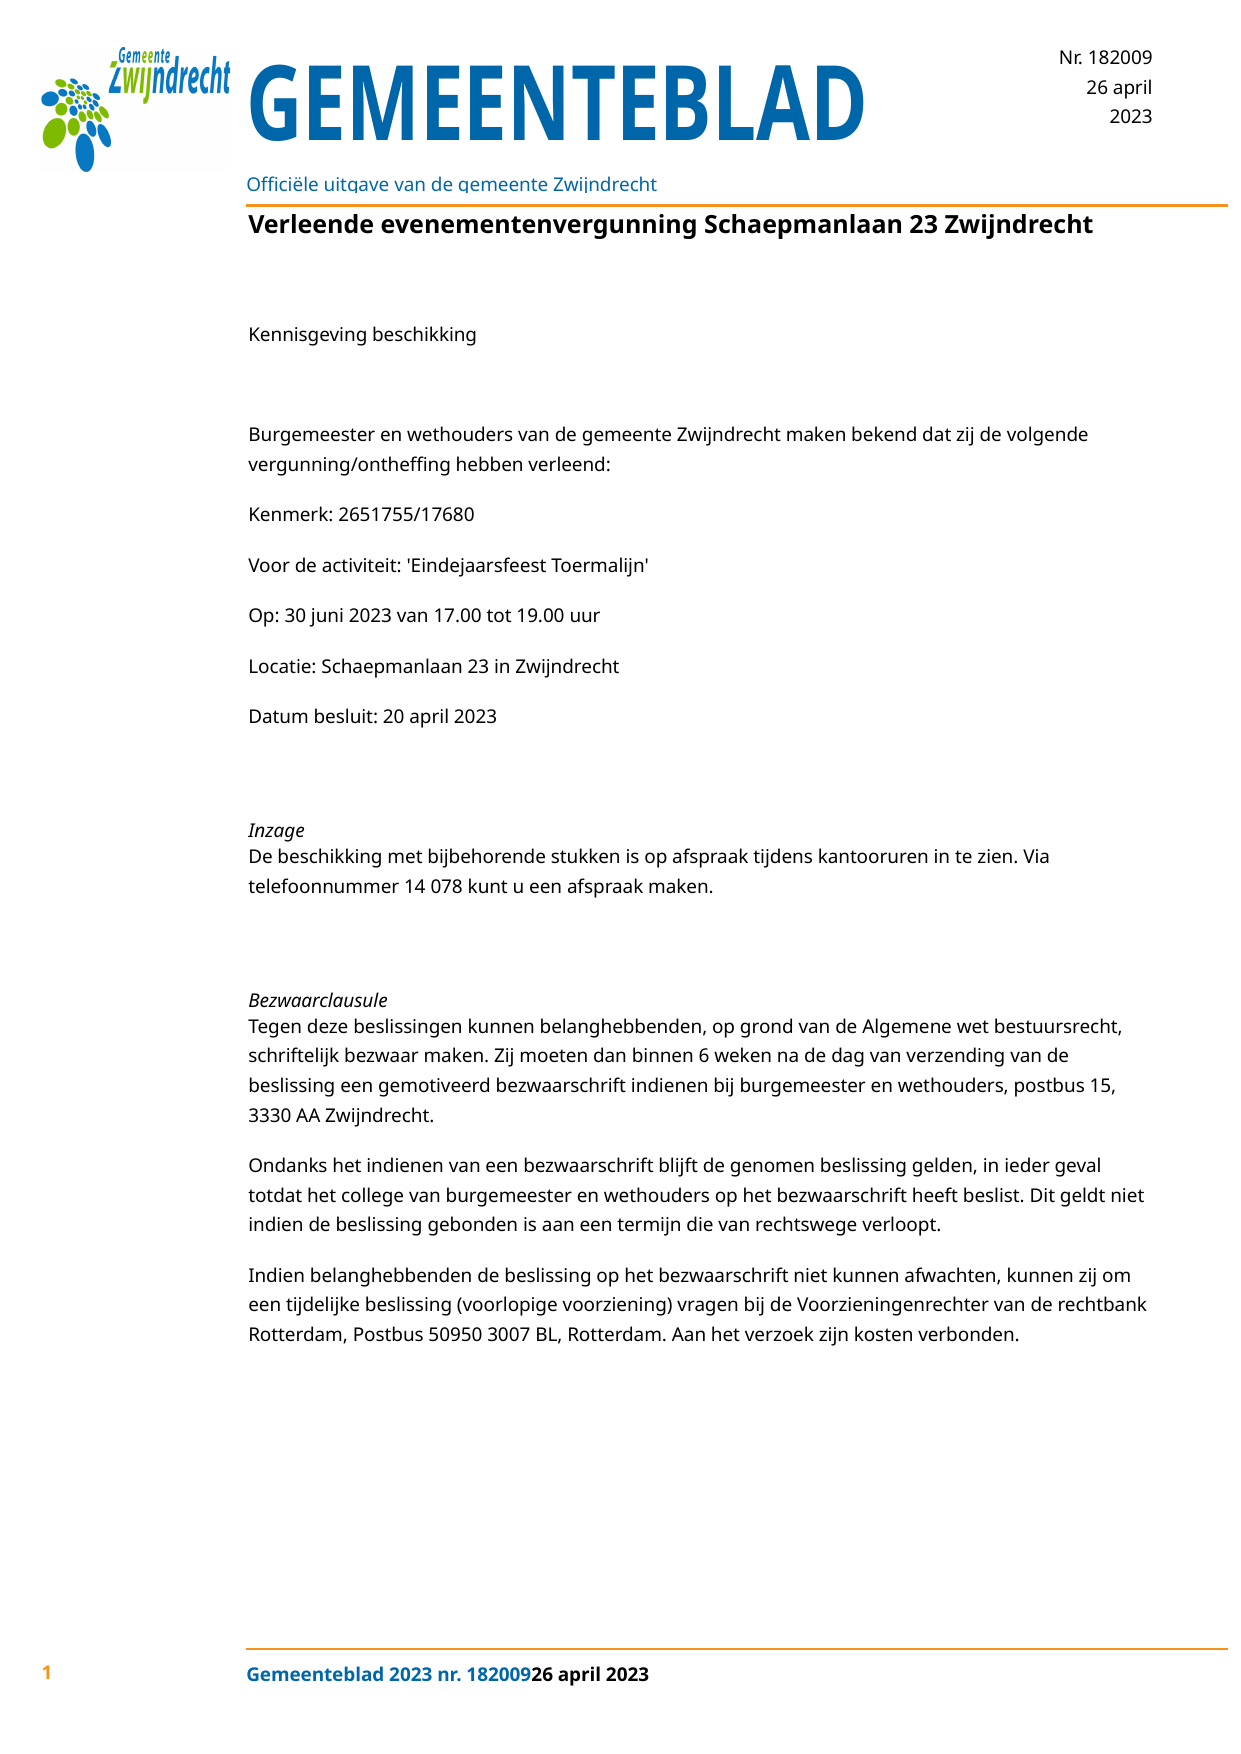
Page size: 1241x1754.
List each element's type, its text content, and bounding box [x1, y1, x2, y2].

text Op: 30 juni 2023 van 17.00 tot 19.00 uur [248, 602, 1152, 628]
text Bezwaarclausule [248, 987, 1152, 1013]
text Locatie: Schaepmanlaan 23 in Zwijndrecht [248, 653, 1152, 678]
text Voor de activiteit: 'Eindejaarsfeest Toermalijn' [248, 552, 1152, 578]
text Indien belanghebbenden de beslissing op het bezwaarschrift niet kunnen afwachten, kunnen zij om een tijdelijke beslissing (voorlopige voorziening) vragen bij de Voorzieningenrechter van de rechtbank Rotterdam, Postbus 50950 3007 BL, Rotterdam. Aan het verzoek zijn kosten verbonden. [248, 1262, 1152, 1347]
picture [41, 47, 231, 172]
text Verleende evenementenvergunning Schaepmanlaan 23 Zwijndrecht [248, 207, 1152, 241]
text Kenmerk: 2651755/17680 [248, 502, 1152, 527]
text Ondanks het indienen van een bezwaarschrift blijft de genomen beslissing gelden, in ieder geval totdat het college van burgemeester en wethouders op het bezwaarschrift heeft beslist. Dit geldt niet indien de beslissing gebonden is aan een termijn die van rechtswege verloopt. [248, 1152, 1152, 1237]
text De beschikking met bijbehorende stukken is op afspraak tijdens kantooruren in te zien. Via telefoonnummer 14 078 kunt u een afspraak maken. [248, 843, 1152, 899]
text Datum besluit: 20 april 2023 [248, 703, 1152, 729]
text Burgemeester en wethouders van de gemeente Zwijndrecht maken bekend dat zij de volgende vergunning/ontheffing hebben verleend: [248, 422, 1152, 477]
text Kennisgeving beschikking [248, 321, 1152, 346]
text Tegen deze beslissingen kunnen belanghebbenden, op grond van de Algemene wet bestuursrecht, schriftelijk bezwaar maken. Zij moeten dan binnen 6 weken na de dag van verzending van de beslissing een gemotiveerd bezwaarschrift indienen bij burgemeester en wethouders, postbus 15, 3330 AA Zwijndrecht. [248, 1013, 1152, 1127]
text Inzage [248, 818, 1152, 843]
